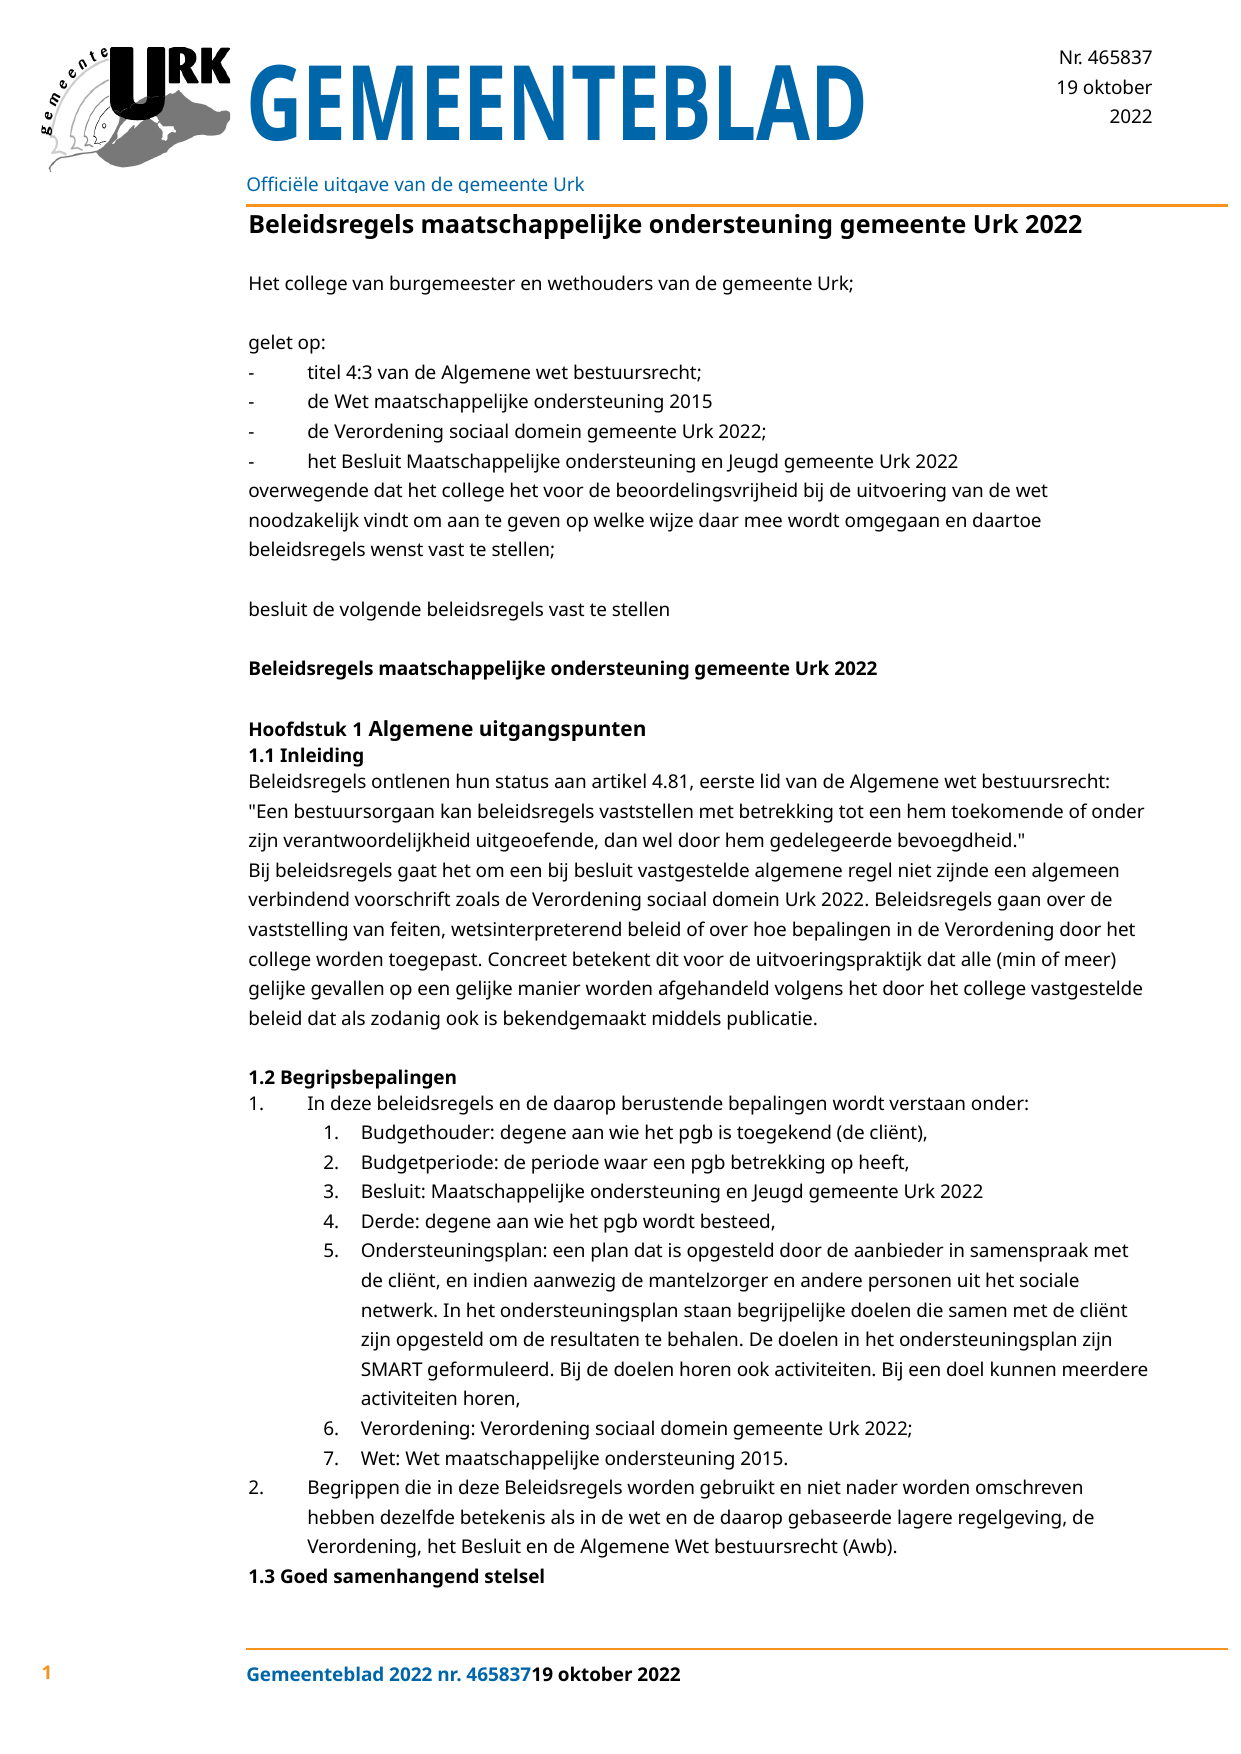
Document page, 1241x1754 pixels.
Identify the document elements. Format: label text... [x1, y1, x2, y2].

list de Verordening sociaal domein gemeente Urk 2022; [248, 418, 1152, 444]
text 1.3 Goed samenhangend stelsel [248, 1563, 1152, 1589]
list Verordening: Verordening sociaal domein gemeente Urk 2022; [323, 1415, 1152, 1441]
list Wet: Wet maatschappelijke ondersteuning 2015. [323, 1445, 1152, 1471]
text overwegende dat het college het voor de beoordelingsvrijheid bij de uitvoering van de wet noodzakelijk vindt om aan te geven op welke wijze daar mee wordt omgegaan en daartoe beleidsregels wenst vast te stellen; [248, 477, 1152, 562]
picture [41, 47, 231, 172]
list de Wet maatschappelijke ondersteuning 2015 [248, 389, 1152, 414]
text Hoofdstuk 1 Algemene uitgangspunten [248, 714, 1152, 742]
list Derde: degene aan wie het pgb wordt besteed, [323, 1208, 1152, 1234]
list In deze beleidsregels en de daarop berustende bepalingen wordt verstaan onder: [248, 1090, 1152, 1116]
text Beleidsregels maatschappelijke ondersteuning gemeente Urk 2022 [248, 655, 1152, 681]
text 1.1 Inleiding [248, 742, 1152, 768]
text Beleidsregels ontlenen hun status aan artikel 4.81, eerste lid van de Algemene wet bestuursrecht: "Een bestuursorgaan kan beleidsregels vaststellen met betrekking tot een hem toekomende of onder zijn verantwoordelijkheid uitgeoefende, dan wel door hem gedelegeerde bevoegdheid." [248, 768, 1152, 853]
list Budgetperiode: de periode waar een pgb betrekking op heeft, [323, 1149, 1152, 1175]
list Ondersteuningsplan: een plan dat is opgesteld door de aanbieder in samenspraak met de cliënt, en indien aanwezig de mantelzorger en andere personen uit het sociale netwerk. In het ondersteuningsplan staan begrijpelijke doelen die samen met de cliënt zijn opgesteld om de resultaten te behalen. De doelen in het ondersteuningsplan zijn SMART geformuleerd. Bij de doelen horen ook activiteiten. Bij een doel kunnen meerdere activiteiten horen, [323, 1238, 1152, 1411]
text Bij beleidsregels gaat het om een bij besluit vastgestelde algemene regel niet zijnde een algemeen verbindend voorschrift zoals de Verordening sociaal domein Urk 2022. Beleidsregels gaan over de vaststelling van feiten, wetsinterpreterend beleid of over hoe bepalingen in de Verordening door het college worden toegepast. Concreet betekent dit voor de uitvoeringspraktijk dat alle (min of meer) gelijke gevallen op een gelijke manier worden afgehandeld volgens het door het college vastgestelde beleid dat als zodanig ook is bekendgemaakt middels publicatie. [248, 857, 1152, 1031]
text Het college van burgemeester en wethouders van de gemeente Urk; [248, 270, 1152, 296]
text 1.2 Begripsbepalingen [248, 1064, 1152, 1090]
list Begrippen die in deze Beleidsregels worden gebruikt en niet nader worden omschreven hebben dezelfde betekenis als in de wet en de daarop gebaseerde lagere regelgeving, de Verordening, het Besluit en de Algemene Wet bestuursrecht (Awb). [248, 1474, 1152, 1559]
list titel 4:3 van de Algemene wet bestuursrecht; [248, 359, 1152, 385]
text Beleidsregels maatschappelijke ondersteuning gemeente Urk 2022 [248, 207, 1152, 241]
list het Besluit Maatschappelijke ondersteuning en Jeugd gemeente Urk 2022 [248, 448, 1152, 473]
list Besluit: Maatschappelijke ondersteuning en Jeugd gemeente Urk 2022 [323, 1178, 1152, 1204]
text besluit de volgende beleidsregels vast te stellen [248, 596, 1152, 621]
text gelet op: [248, 329, 1152, 355]
list Budgethouder: degene aan wie het pgb is toegekend (de cliënt), [323, 1119, 1152, 1145]
